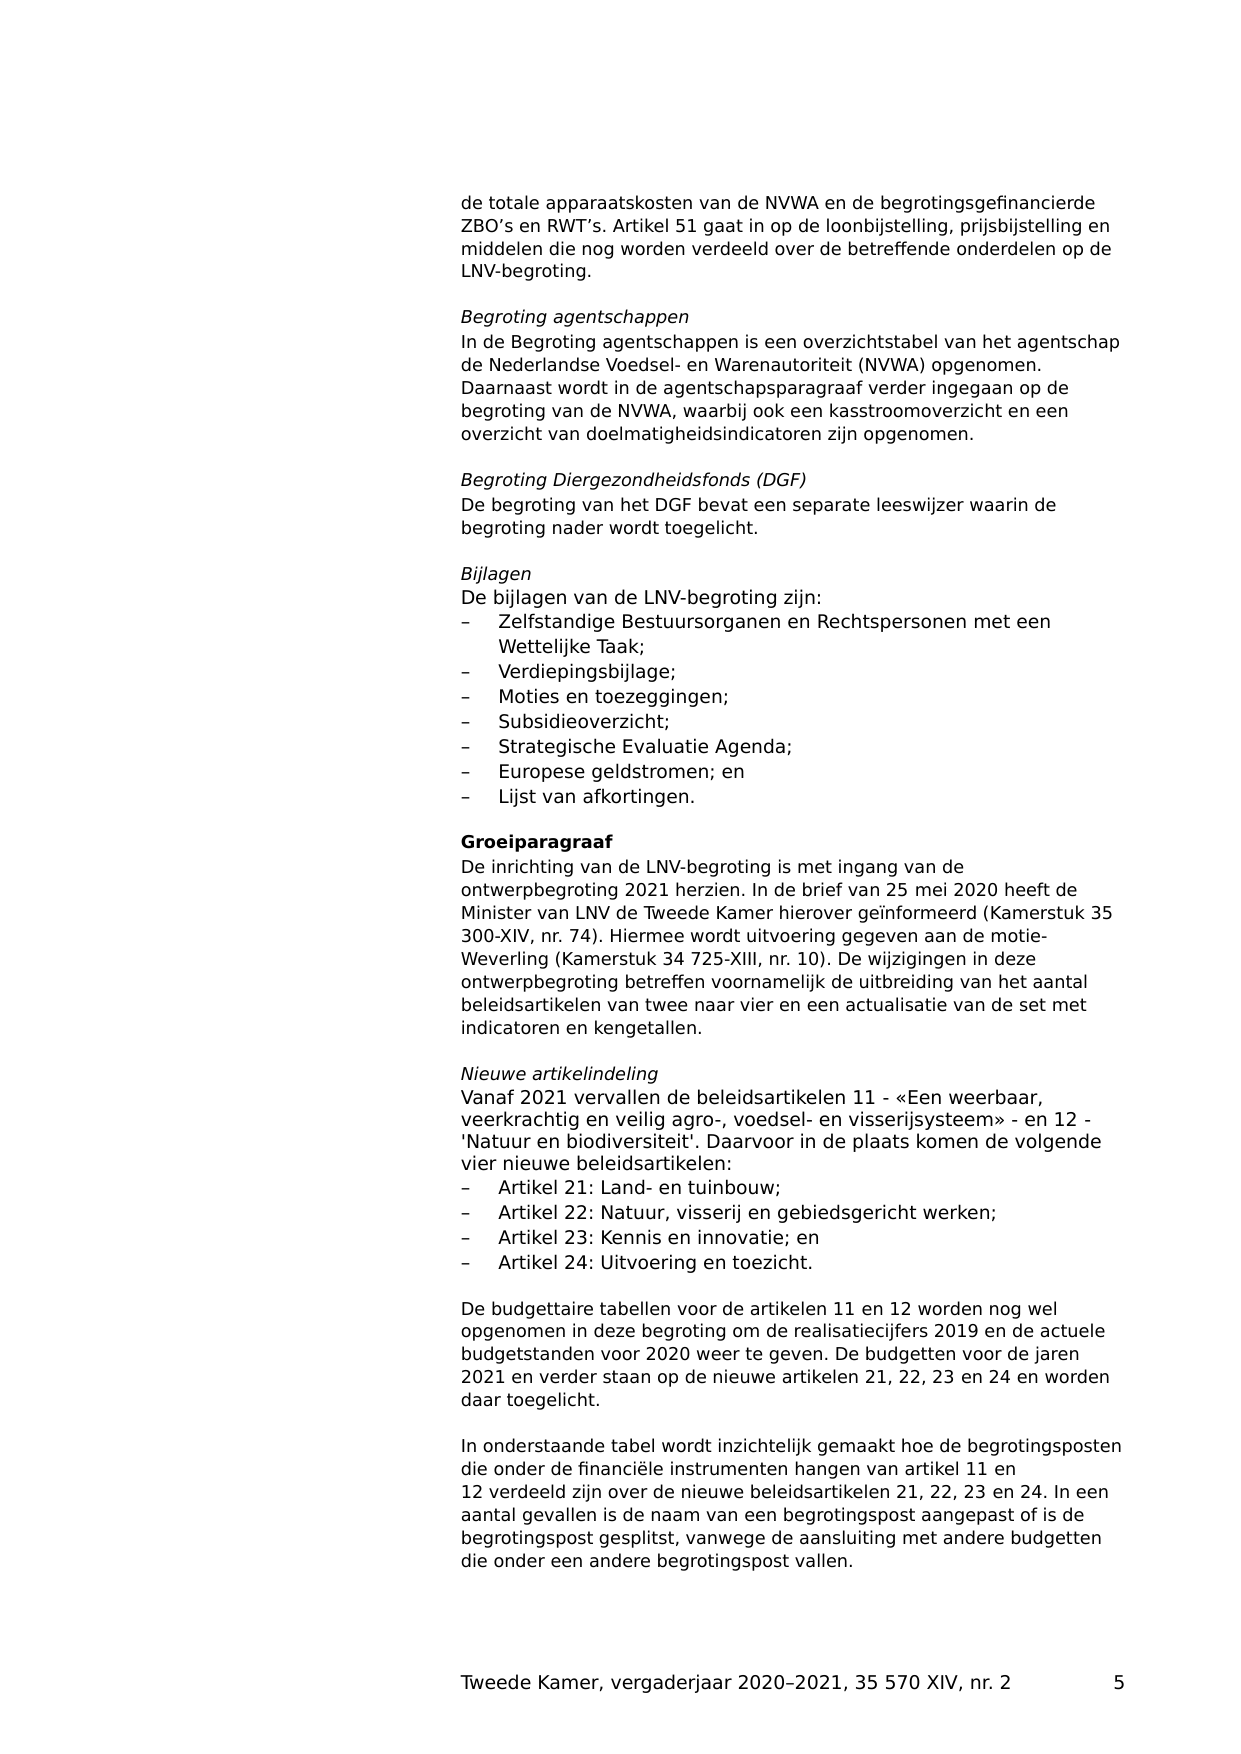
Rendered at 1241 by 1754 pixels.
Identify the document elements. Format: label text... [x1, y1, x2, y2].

list Artikel 21: Land- en tuinbouw; [461, 1175, 1125, 1200]
list Lijst van afkortingen. [461, 783, 1125, 808]
text de totale apparaatskosten van de NVWA en de begrotingsgefinancierde ZBO’s en RWT’s. Artikel 51 gaat in op de loonbijstelling, prijsbijstelling en middelen die nog worden verdeeld over de betreffende onderdelen op de LNV-begroting. [461, 191, 1125, 282]
list Subsidieoverzicht; [461, 708, 1125, 733]
list Artikel 23: Kennis en innovatie; en [461, 1225, 1125, 1250]
text De inrichting van de LNV-begroting is met ingang van de ontwerpbegroting 2021 herzien. In de brief van 25 mei 2020 heeft de Minister van LNV de Tweede Kamer hierover geïnformeerd (Kamerstuk 35 300-XIV, nr. 74). Hiermee wordt uitvoering gegeven aan de motie-Weverling (Kamerstuk 34 725-XIII, nr. 10). De wijzigingen in deze ontwerpbegroting betreffen voornamelijk de uitbreiding van het aantal beleidsartikelen van twee naar vier en een actualisatie van de set met indicatoren en kengetallen. [461, 856, 1125, 1039]
list Zelfstandige Bestuursorganen en Rechtspersonen met een Wettelijke Taak; [461, 608, 1125, 658]
text De bijlagen van de LNV-begroting zijn: [461, 587, 1125, 608]
text Bijlagen [461, 562, 1125, 584]
text In onderstaande tabel wordt inzichtelijk gemaakt hoe de begrotingsposten die onder de financiële instrumenten hangen van artikel 11 en 12 verdeeld zijn over de nieuwe beleidsartikelen 21, 22, 23 en 24. In een aantal gevallen is de naam van een begrotingspost aangepast of is de begrotingspost gesplitst, vanwege de aansluiting met andere budgetten die onder een andere begrotingspost vallen. [461, 1434, 1125, 1572]
list Strategische Evaluatie Agenda; [461, 733, 1125, 758]
text Vanaf 2021 vervallen de beleidsartikelen 11 - «Een weerbaar, veerkrachtig en veilig agro-, voedsel- en visserijsysteem» - en 12 - 'Natuur en biodiversiteit'. Daarvoor in de plaats komen de volgende vier nieuwe beleidsartikelen: [461, 1087, 1125, 1175]
list Europese geldstromen; en [461, 758, 1125, 783]
list Moties en toezeggingen; [461, 683, 1125, 708]
text Begroting agentschappen [461, 305, 1125, 328]
list Artikel 24: Uitvoering en toezicht. [461, 1250, 1125, 1275]
text De begroting van het DGF bevat een separate leeswijzer waarin de begroting nader wordt toegelicht. [461, 493, 1125, 539]
text Groeiparagraaf [461, 831, 1125, 853]
list Verdiepingsbijlage; [461, 658, 1125, 683]
text Begroting Diergezondheidsfonds (DGF) [461, 468, 1125, 491]
text Nieuwe artikelindeling [461, 1062, 1125, 1085]
list Artikel 22: Natuur, visserij en gebiedsgericht werken; [461, 1200, 1125, 1225]
text De budgettaire tabellen voor de artikelen 11 en 12 worden nog wel opgenomen in deze begroting om de realisatiecijfers 2019 en de actuele budgetstanden voor 2020 weer te geven. De budgetten voor de jaren 2021 en verder staan op de nieuwe artikelen 21, 22, 23 en 24 en worden daar toegelicht. [461, 1297, 1125, 1411]
text In de Begroting agentschappen is een overzichtstabel van het agentschap de Nederlandse Voedsel- en Warenautoriteit (NVWA) opgenomen. Daarnaast wordt in de agentschapsparagraaf verder ingegaan op de begroting van de NVWA, waarbij ook een kasstroomoverzicht en een overzicht van doelmatigheidsindicatoren zijn opgenomen. [461, 330, 1125, 445]
